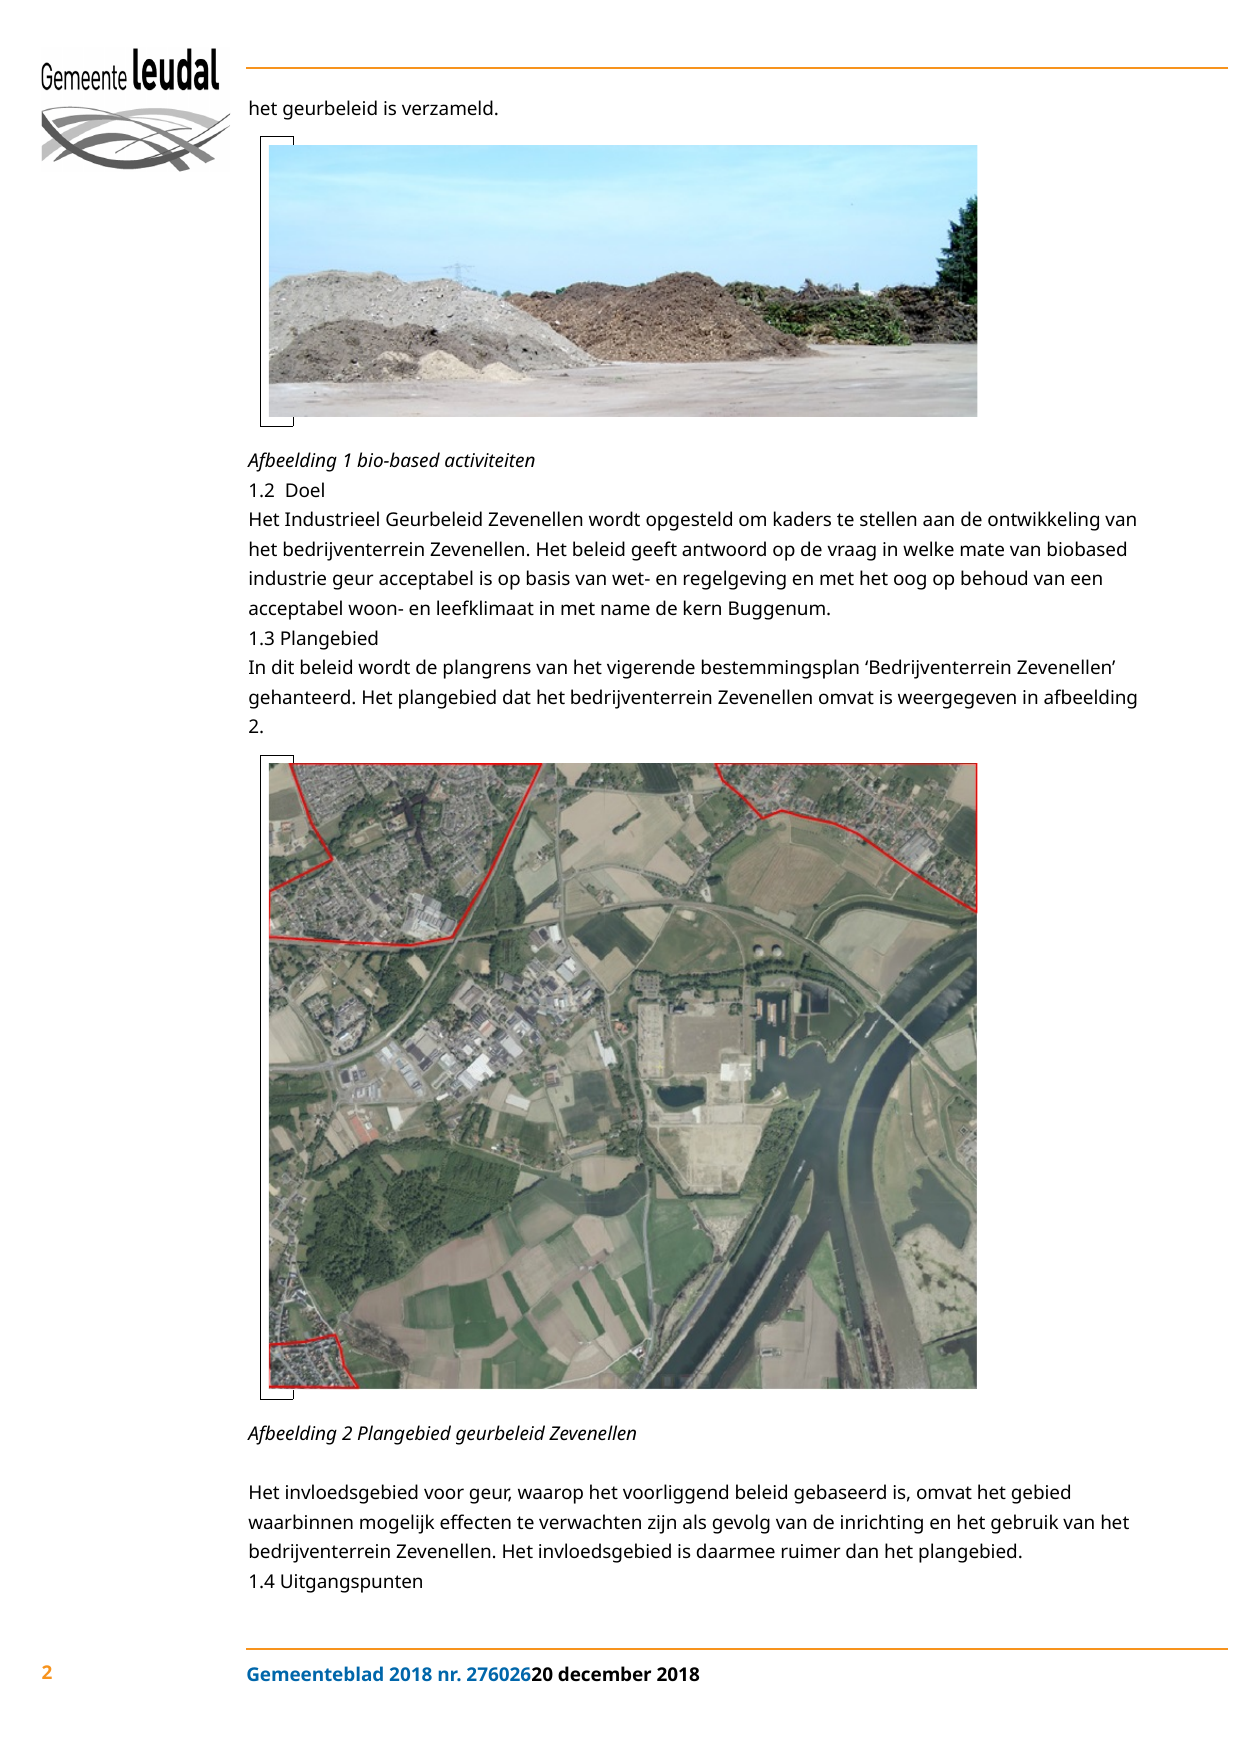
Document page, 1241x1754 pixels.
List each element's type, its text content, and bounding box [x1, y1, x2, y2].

text het geurbeleid is verzameld. [248, 95, 1152, 121]
text Het Industrieel Geurbeleid Zevenellen wordt opgesteld om kaders te stellen aan de ontwikkeling van het bedrijventerrein Zevenellen. Het beleid geeft antwoord op de vraag in welke mate van biobased industrie geur acceptabel is op basis van wet- en regelgeving en met het oog op behoud van een acceptabel woon- en leefklimaat in met name de kern Buggenum. [248, 506, 1152, 621]
picture [268, 145, 978, 417]
text 1.3 Plangebied [248, 625, 1152, 650]
text Afbeelding 2 Plangebied geurbeleid Zevenellen [248, 1420, 1152, 1446]
text 1.4 Uitgangspunten [248, 1568, 1152, 1594]
picture [41, 47, 231, 172]
text 1.2 Doel [248, 477, 1152, 502]
text In dit beleid wordt de plangrens van het vigerende bestemmingsplan ‘Bedrijventerrein Zevenellen’ gehanteerd. Het plangebied dat het bedrijventerrein Zevenellen omvat is weergegeven in afbeelding 2. [248, 654, 1152, 739]
text Het invloedsgebied voor geur, waarop het voorliggend beleid gebaseerd is, omvat het gebied waarbinnen mogelijk effecten te verwachten zijn als gevolg van de inrichting en het gebruik van het bedrijventerrein Zevenellen. Het invloedsgebied is daarmee ruimer dan het plangebied. [248, 1479, 1152, 1564]
text Afbeelding 1 bio-based activiteiten [248, 447, 1152, 473]
picture [268, 763, 978, 1390]
